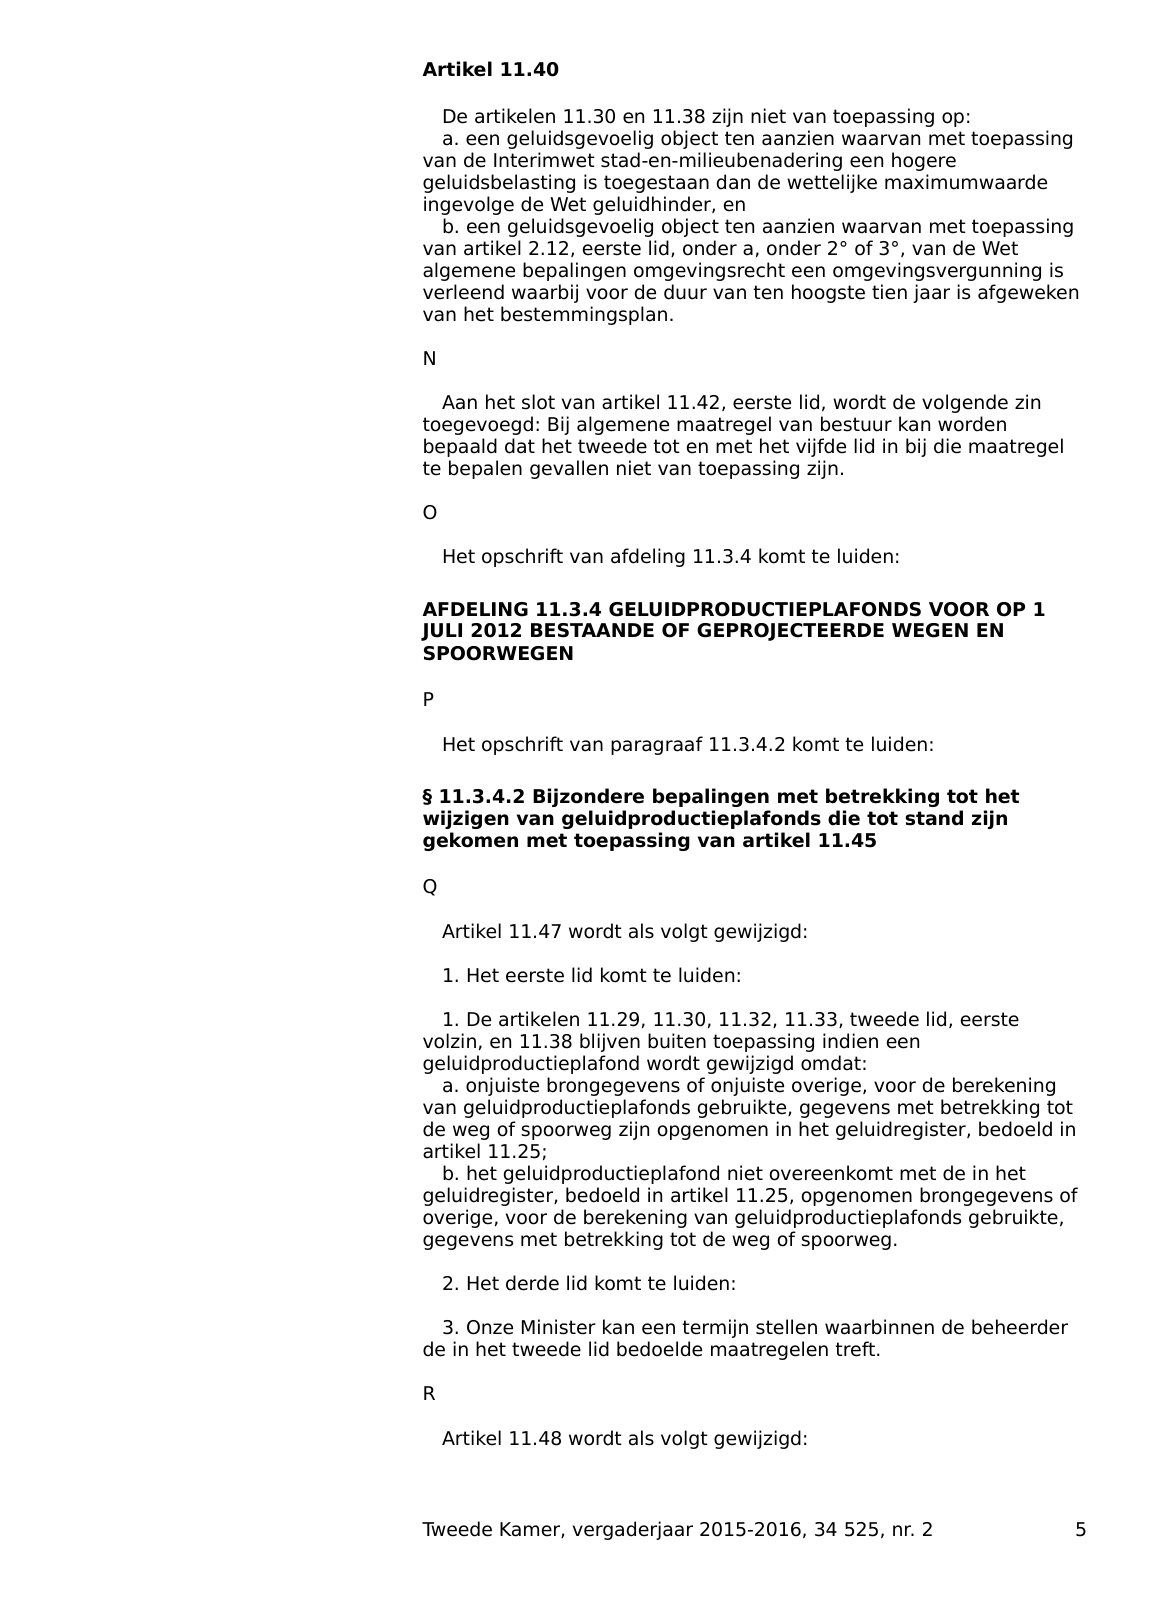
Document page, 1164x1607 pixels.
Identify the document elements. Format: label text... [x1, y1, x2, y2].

text R [422, 1383, 1087, 1405]
text b. een geluidsgevoelig object ten aanzien waarvan met toepassing van artikel 2.12, eerste lid, onder a, onder 2° of 3°, van de Wet algemene bepalingen omgevingsrecht een omgevingsvergunning is verleend waarbij voor de duur van ten hoogste tien jaar is afgeweken van het bestemmingsplan. [422, 216, 1087, 326]
text 2. Het derde lid komt te luiden: [422, 1273, 1087, 1295]
subtitle § 11.3.4.2 Bijzondere bepalingen met betrekking tot het wijzigen van geluidproductieplafonds die tot stand zijn gekomen met toepassing van artikel 11.45 [422, 786, 1087, 851]
text 1. Het eerste lid komt te luiden: [422, 965, 1087, 987]
text O [422, 502, 1087, 524]
text Het opschrift van afdeling 11.3.4 komt te luiden: [422, 546, 1087, 568]
text Q [422, 876, 1087, 898]
text 3. Onze Minister kan een termijn stellen waarbinnen de beheerder de in het tweede lid bedoelde maatregelen treft. [422, 1317, 1087, 1361]
text N [422, 348, 1087, 370]
text 1. De artikelen 11.29, 11.30, 11.32, 11.33, tweede lid, eerste volzin, en 11.38 blijven buiten toepassing indien een geluidproductieplafond wordt gewijzigd omdat: [422, 1009, 1087, 1075]
text a. onjuiste brongegevens of onjuiste overige, voor de berekening van geluidproductieplafonds gebruikte, gegevens met betrekking tot de weg of spoorweg zijn opgenomen in het geluidregister, bedoeld in artikel 11.25; [422, 1075, 1087, 1163]
text Het opschrift van paragraaf 11.3.4.2 komt te luiden: [422, 733, 1087, 756]
text P [422, 689, 1087, 711]
subtitle Artikel 11.40 [422, 59, 1087, 81]
text b. het geluidproductieplafond niet overeenkomt met de in het geluidregister, bedoeld in artikel 11.25, opgenomen brongegevens of overige, voor de berekening van geluidproductieplafonds gebruikte, gegevens met betrekking tot de weg of spoorweg. [422, 1163, 1087, 1251]
subtitle AFDELING 11.3.4 GELUIDPRODUCTIEPLAFONDS VOOR OP 1 JULI 2012 BESTAANDE OF GEPROJECTEERDE WEGEN EN SPOORWEGEN [422, 598, 1087, 664]
text Artikel 11.47 wordt als volgt gewijzigd: [422, 921, 1087, 943]
text Aan het slot van artikel 11.42, eerste lid, wordt de volgende zin toegevoegd: Bij algemene maatregel van bestuur kan worden bepaald dat het tweede tot en met het vijfde lid in bij die maatregel te bepalen gevallen niet van toepassing zijn. [422, 392, 1087, 480]
text Artikel 11.48 wordt als volgt gewijzigd: [422, 1427, 1087, 1449]
text De artikelen 11.30 en 11.38 zijn niet van toepassing op: [422, 106, 1087, 128]
text a. een geluidsgevoelig object ten aanzien waarvan met toepassing van de Interimwet stad-en-milieubenadering een hogere geluidsbelasting is toegestaan dan de wettelijke maximumwaarde ingevolge de Wet geluidhinder, en [422, 128, 1087, 216]
